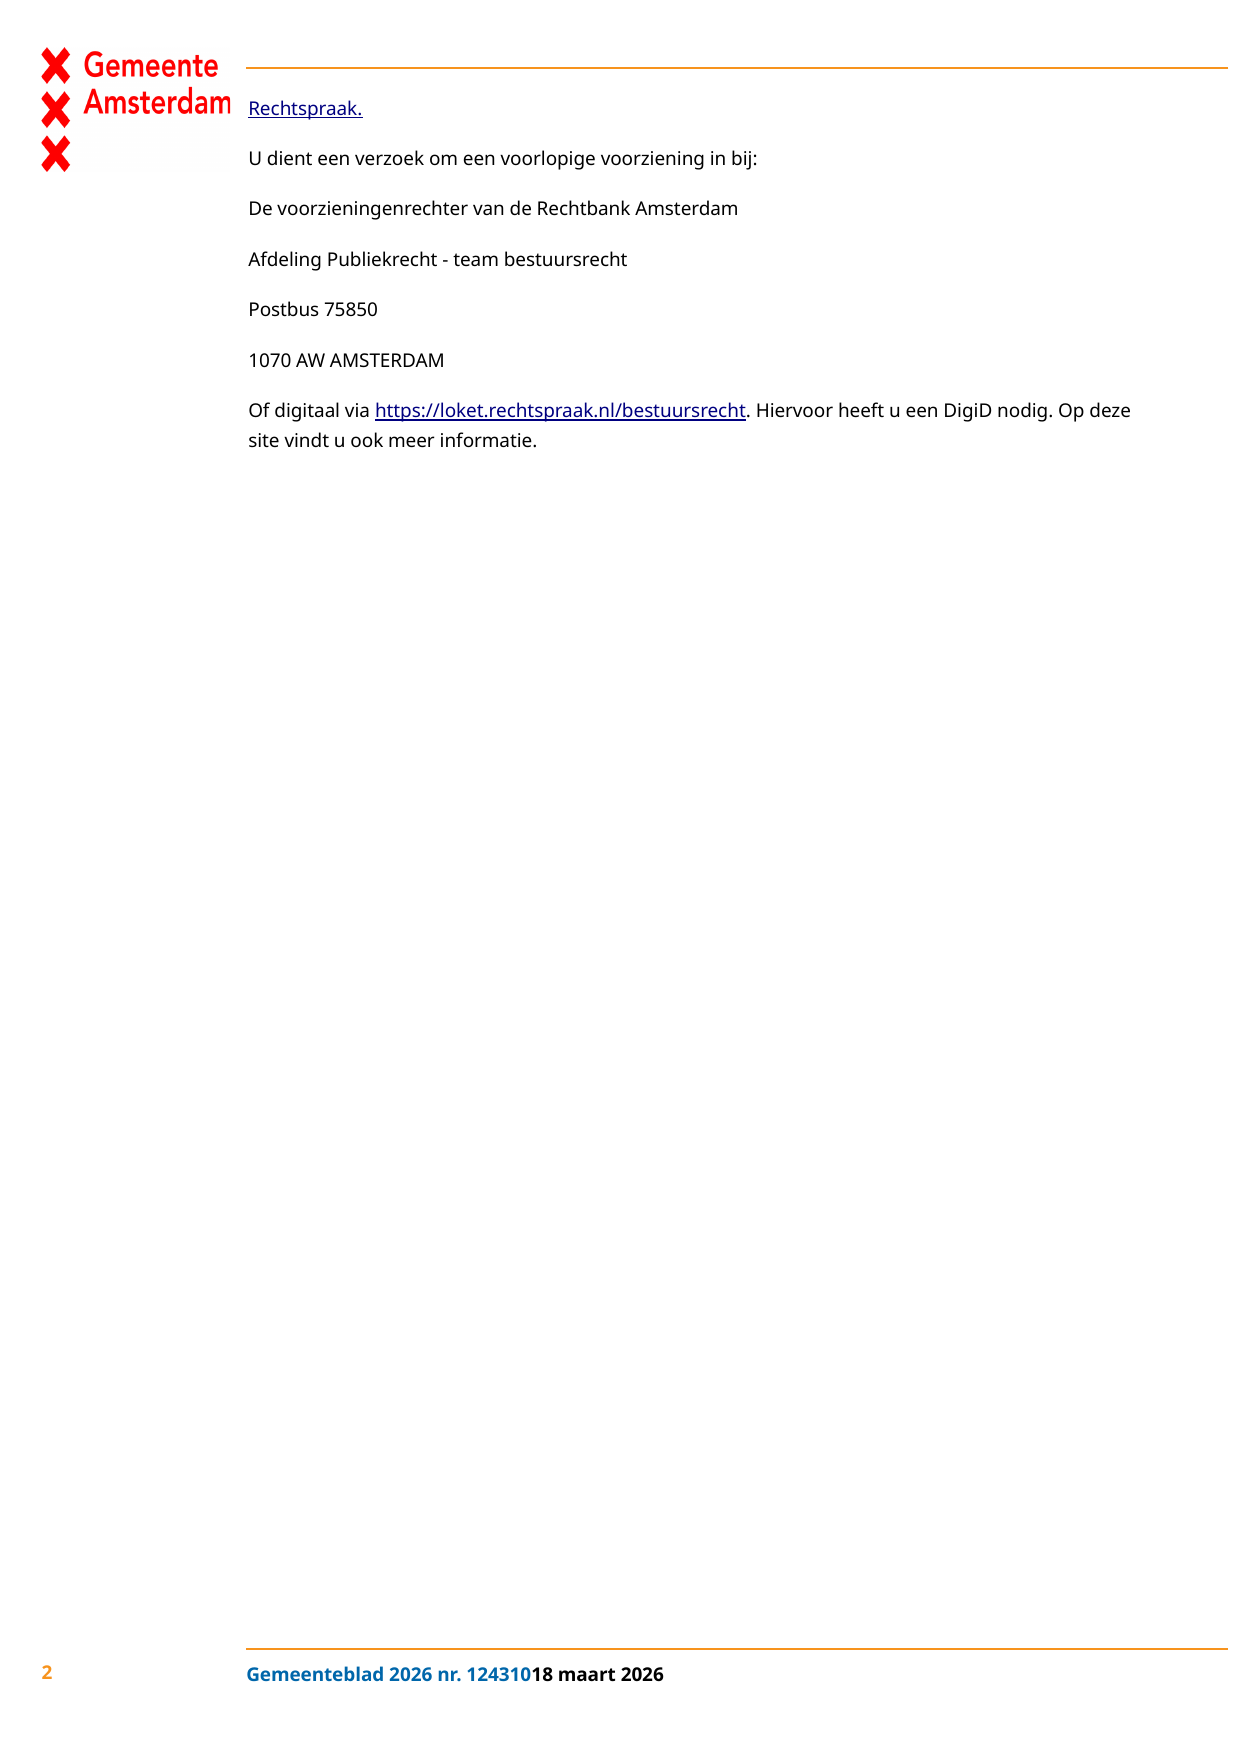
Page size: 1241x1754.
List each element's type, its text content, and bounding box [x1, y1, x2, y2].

text Postbus 75850 [248, 296, 1152, 322]
text Afdeling Publiekrecht - team bestuursrecht [248, 246, 1152, 272]
text Of digitaal via https://loket.rechtspraak.nl/bestuursrecht. Hiervoor heeft u een DigiD nodig. Op deze site vindt u ook meer informatie. [248, 397, 1152, 453]
text 1070 AW AMSTERDAM [248, 347, 1152, 373]
text U dient een verzoek om een voorlopige voorziening in bij: [248, 145, 1152, 171]
text De voorzieningenrechter van de Rechtbank Amsterdam [248, 196, 1152, 221]
picture [41, 47, 231, 172]
text Rechtspraak. [248, 95, 1152, 121]
